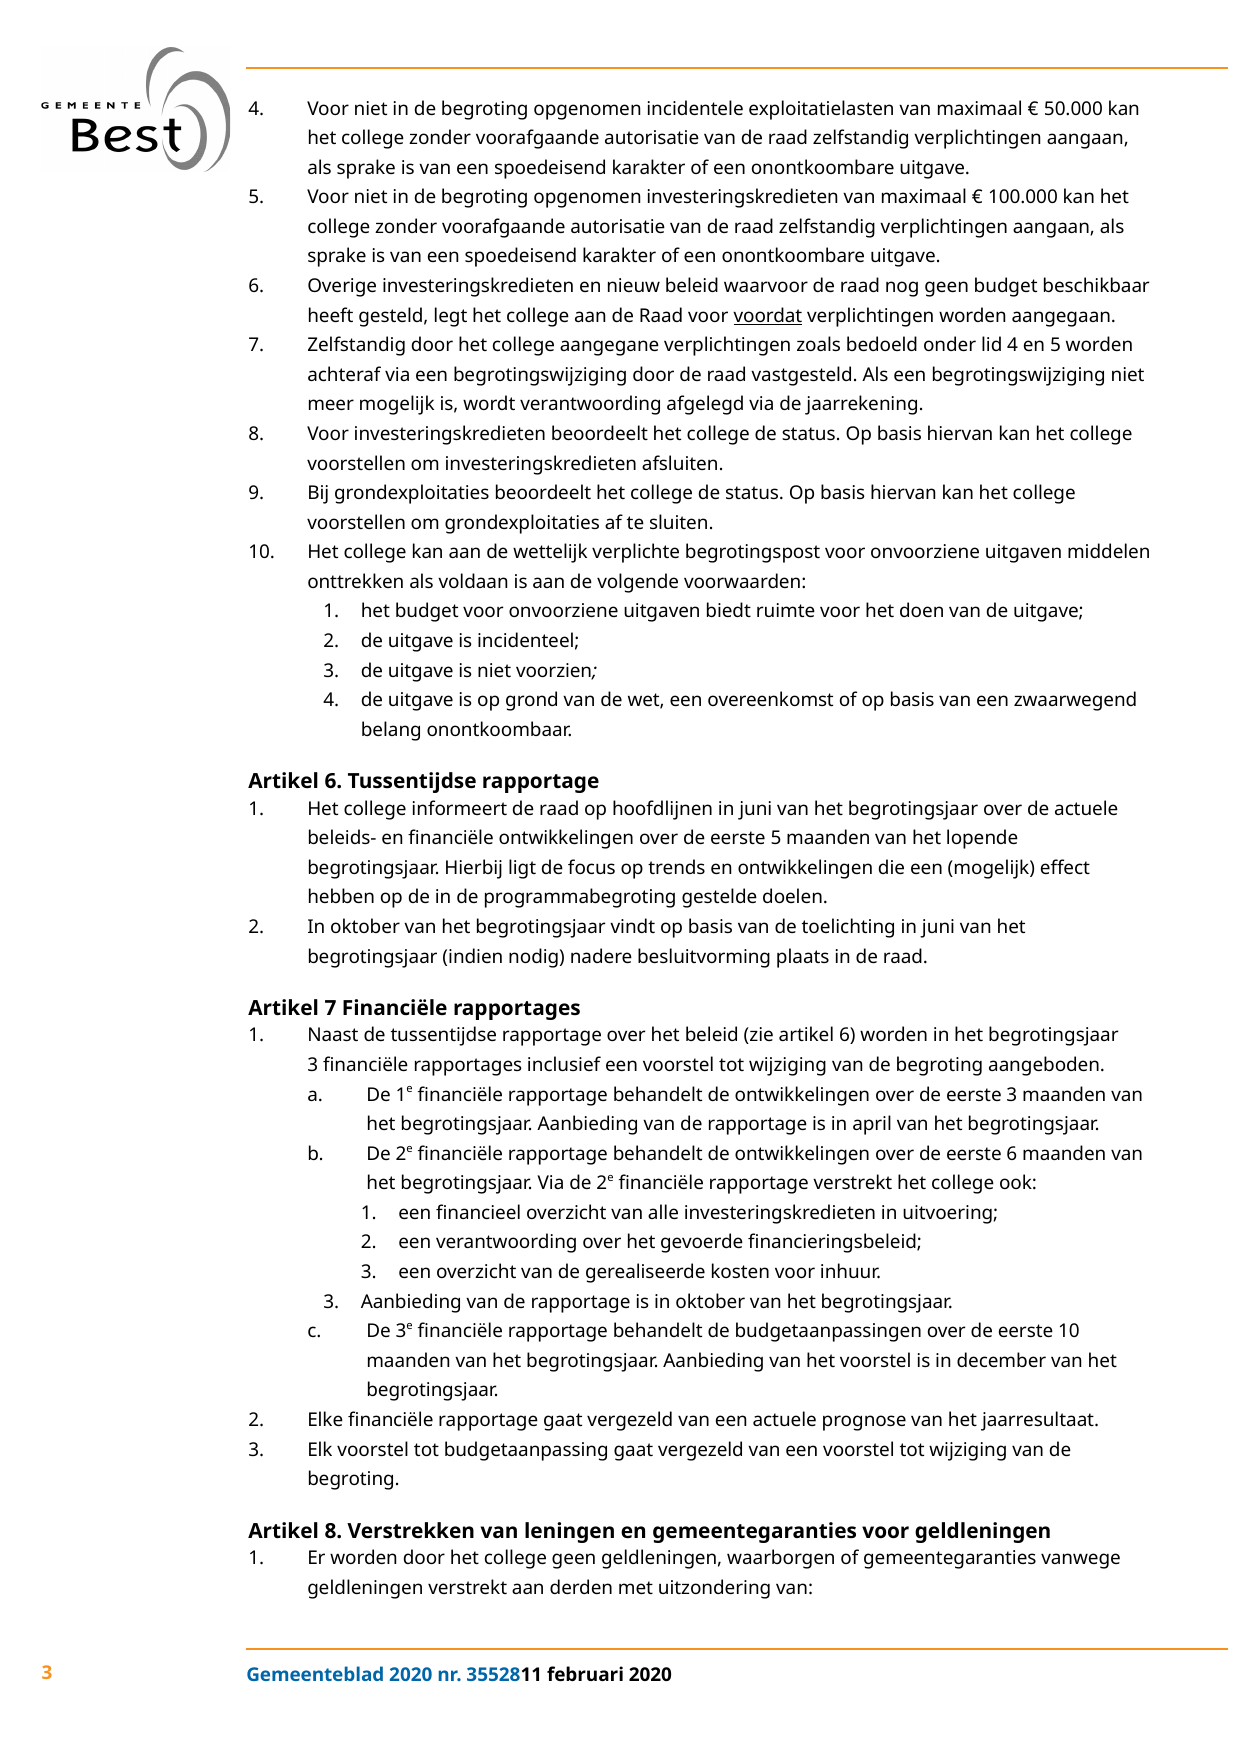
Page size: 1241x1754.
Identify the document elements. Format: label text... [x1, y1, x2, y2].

list Elk voorstel tot budgetaanpassing gaat vergezeld van een voorstel tot wijziging van de begroting. [248, 1436, 1152, 1491]
list In oktober van het begrotingsjaar vindt op basis van de toelichting in juni van het begrotingsjaar (indien nodig) nadere besluitvorming plaats in de raad. [248, 913, 1152, 968]
list het budget voor onvoorziene uitgaven biedt ruimte voor het doen van de uitgave; [323, 598, 1152, 623]
list Aanbieding van de rapportage is in oktober van het begrotingsjaar. [323, 1288, 1152, 1314]
list Naast de tussentijdse rapportage over het beleid (zie artikel 6) worden in het begrotingsjaar 3 financiële rapportages inclusief een voorstel tot wijziging van de begroting aangeboden. [248, 1022, 1152, 1077]
list Voor niet in de begroting opgenomen investeringskredieten van maximaal € 100.000 kan het college zonder voorafgaande autorisatie van de raad zelfstandig verplichtingen aangaan, als sprake is van een spoedeisend karakter of een onontkoombare uitgave. [248, 183, 1152, 268]
text Artikel 8. Verstrekken van leningen en gemeentegaranties voor geldleningen [248, 1516, 1152, 1544]
list een verantwoording over het gevoerde financieringsbeleid; [361, 1229, 1152, 1254]
list een financieel overzicht van alle investeringskredieten in uitvoering; [361, 1199, 1152, 1225]
list De 1e financiële rapportage behandelt de ontwikkelingen over de eerste 3 maanden van het begrotingsjaar. Aanbieding van de rapportage is in april van het begrotingsjaar. [307, 1081, 1152, 1136]
text Artikel 6. Tussentijdse rapportage [248, 766, 1152, 795]
list Overige investeringskredieten en nieuw beleid waarvoor de raad nog geen budget beschikbaar heeft gesteld, legt het college aan de Raad voor voordat verplichtingen worden aangegaan. [248, 272, 1152, 328]
list De 2e financiële rapportage behandelt de ontwikkelingen over de eerste 6 maanden van het begrotingsjaar. Via de 2e financiële rapportage verstrekt het college ook: [307, 1140, 1152, 1195]
list Er worden door het college geen geldleningen, waarborgen of gemeentegaranties vanwege geldleningen verstrekt aan derden met uitzondering van: [248, 1544, 1152, 1599]
text Artikel 7 Financiële rapportages [248, 993, 1152, 1022]
picture [41, 47, 231, 172]
list Voor investeringskredieten beoordeelt het college de status. Op basis hiervan kan het college voorstellen om investeringskredieten afsluiten. [248, 420, 1152, 476]
list Voor niet in de begroting opgenomen incidentele exploitatielasten van maximaal € 50.000 kan het college zonder voorafgaande autorisatie van de raad zelfstandig verplichtingen aangaan, als sprake is van een spoedeisend karakter of een onontkoombare uitgave. [248, 95, 1152, 180]
list Het college informeert de raad op hoofdlijnen in juni van het begrotingsjaar over de actuele beleids- en financiële ontwikkelingen over de eerste 5 maanden van het lopende begrotingsjaar. Hierbij ligt de focus op trends en ontwikkelingen die een (mogelijk) effect hebben op de in de programmabegroting gestelde doelen. [248, 795, 1152, 909]
list de uitgave is incidenteel; [323, 627, 1152, 653]
list Het college kan aan de wettelijk verplichte begrotingspost voor onvoorziene uitgaven middelen onttrekken als voldaan is aan de volgende voorwaarden: [248, 538, 1152, 594]
list de uitgave is niet voorzien; [323, 657, 1152, 683]
list De 3e financiële rapportage behandelt de budgetaanpassingen over de eerste 10 maanden van het begrotingsjaar. Aanbieding van het voorstel is in december van het begrotingsjaar. [307, 1317, 1152, 1402]
list Zelfstandig door het college aangegane verplichtingen zoals bedoeld onder lid 4 en 5 worden achteraf via een begrotingswijziging door de raad vastgesteld. Als een begrotingswijziging niet meer mogelijk is, wordt verantwoording afgelegd via de jaarrekening. [248, 331, 1152, 416]
list Bij grondexploitaties beoordeelt het college de status. Op basis hiervan kan het college voorstellen om grondexploitaties af te sluiten. [248, 479, 1152, 535]
list een overzicht van de gerealiseerde kosten voor inhuur. [361, 1258, 1152, 1284]
list de uitgave is op grond van de wet, een overeenkomst of op basis van een zwaarwegend belang onontkoombaar. [323, 686, 1152, 742]
list Elke financiële rapportage gaat vergezeld van een actuele prognose van het jaarresultaat. [248, 1406, 1152, 1432]
